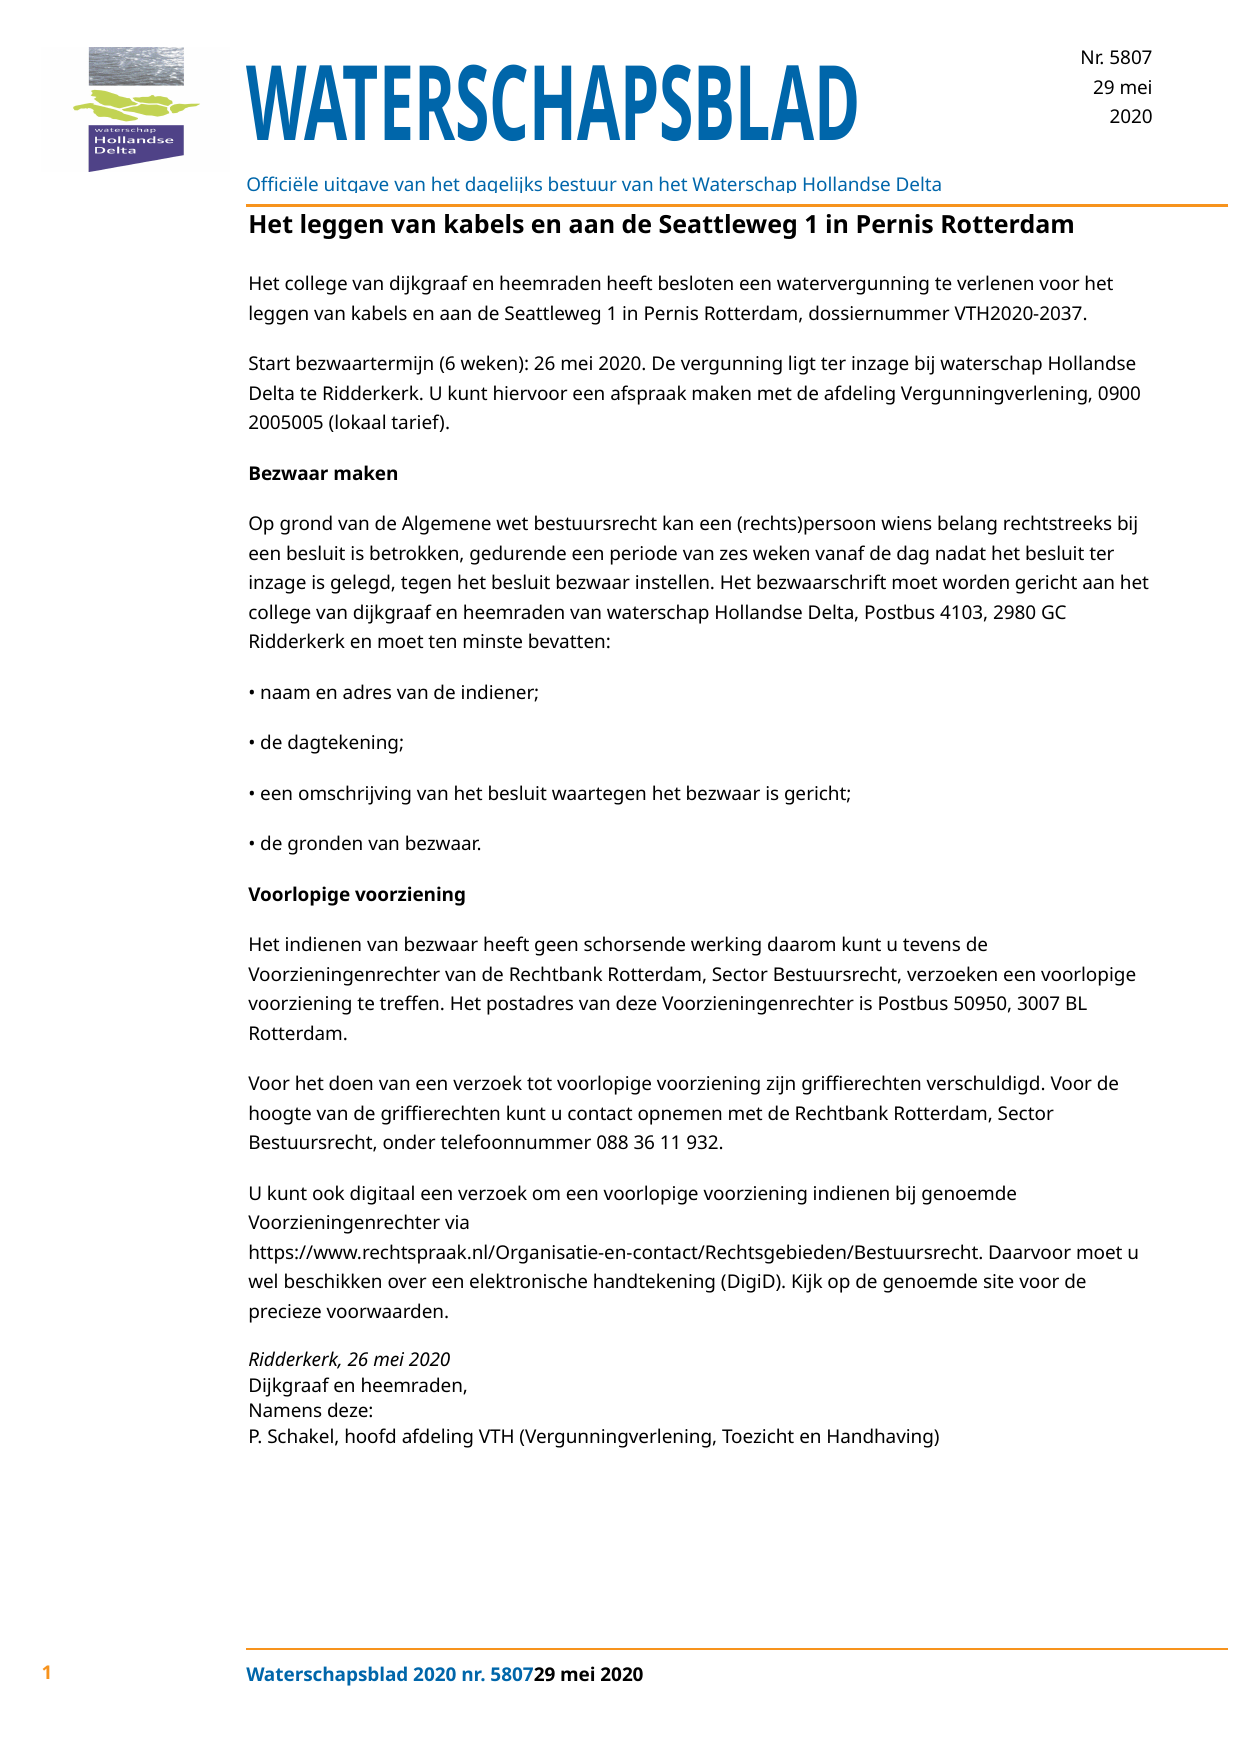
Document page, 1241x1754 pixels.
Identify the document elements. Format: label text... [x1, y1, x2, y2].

text Ridderkerk, 26 mei 2020 [248, 1346, 1152, 1372]
text Het leggen van kabels en aan de Seattleweg 1 in Pernis Rotterdam [248, 207, 1152, 241]
picture [41, 47, 231, 172]
text Voorlopige voorziening [248, 881, 1152, 906]
text U kunt ook digitaal een verzoek om een voorlopige voorziening indienen bij genoemde Voorzieningenrechter via https://www.rechtspraak.nl/Organisatie-en-contact/Rechtsgebieden/Bestuursrecht. Daarvoor moet u wel beschikken over een elektronische handtekening (DigiD). Kijk op de genoemde site voor de precieze voorwaarden. [248, 1180, 1152, 1324]
text Het college van dijkgraaf en heemraden heeft besloten een watervergunning te verlenen voor het leggen van kabels en aan de Seattleweg 1 in Pernis Rotterdam, dossiernummer VTH2020-2037. [248, 270, 1152, 326]
text Op grond van de Algemene wet bestuursrecht kan een (rechts)persoon wiens belang rechtstreeks bij een besluit is betrokken, gedurende een periode van zes weken vanaf de dag nadat het besluit ter inzage is gelegd, tegen het besluit bezwaar instellen. Het bezwaarschrift moet worden gericht aan het college van dijkgraaf en heemraden van waterschap Hollandse Delta, Postbus 4103, 2980 GC Ridderkerk en moet ten minste bevatten: [248, 510, 1152, 654]
text • de dagtekening; [248, 729, 1152, 755]
text Dijkgraaf en heemraden, [248, 1372, 1152, 1397]
text Namens deze: [248, 1397, 1152, 1423]
text Voor het doen van een verzoek tot voorlopige voorziening zijn griffierechten verschuldigd. Voor de hoogte van de griffierechten kunt u contact opnemen met de Rechtbank Rotterdam, Sector Bestuursrecht, onder telefoonnummer 088 36 11 932. [248, 1070, 1152, 1155]
text Start bezwaartermijn (6 weken): 26 mei 2020. De vergunning ligt ter inzage bij waterschap Hollandse Delta te Ridderkerk. U kunt hiervoor een afspraak maken met de afdeling Vergunningverlening, 0900 2005005 (lokaal tarief). [248, 350, 1152, 435]
text Het indienen van bezwaar heeft geen schorsende werking daarom kunt u tevens de Voorzieningenrechter van de Rechtbank Rotterdam, Sector Bestuursrecht, verzoeken een voorlopige voorziening te treffen. Het postadres van deze Voorzieningenrechter is Postbus 50950, 3007 BL Rotterdam. [248, 931, 1152, 1046]
text • een omschrijving van het besluit waartegen het bezwaar is gericht; [248, 780, 1152, 806]
text P. Schakel, hoofd afdeling VTH (Vergunningverlening, Toezicht en Handhaving) [248, 1423, 1152, 1449]
text • de gronden van bezwaar. [248, 830, 1152, 856]
text • naam en adres van de indiener; [248, 679, 1152, 705]
text Bezwaar maken [248, 460, 1152, 486]
